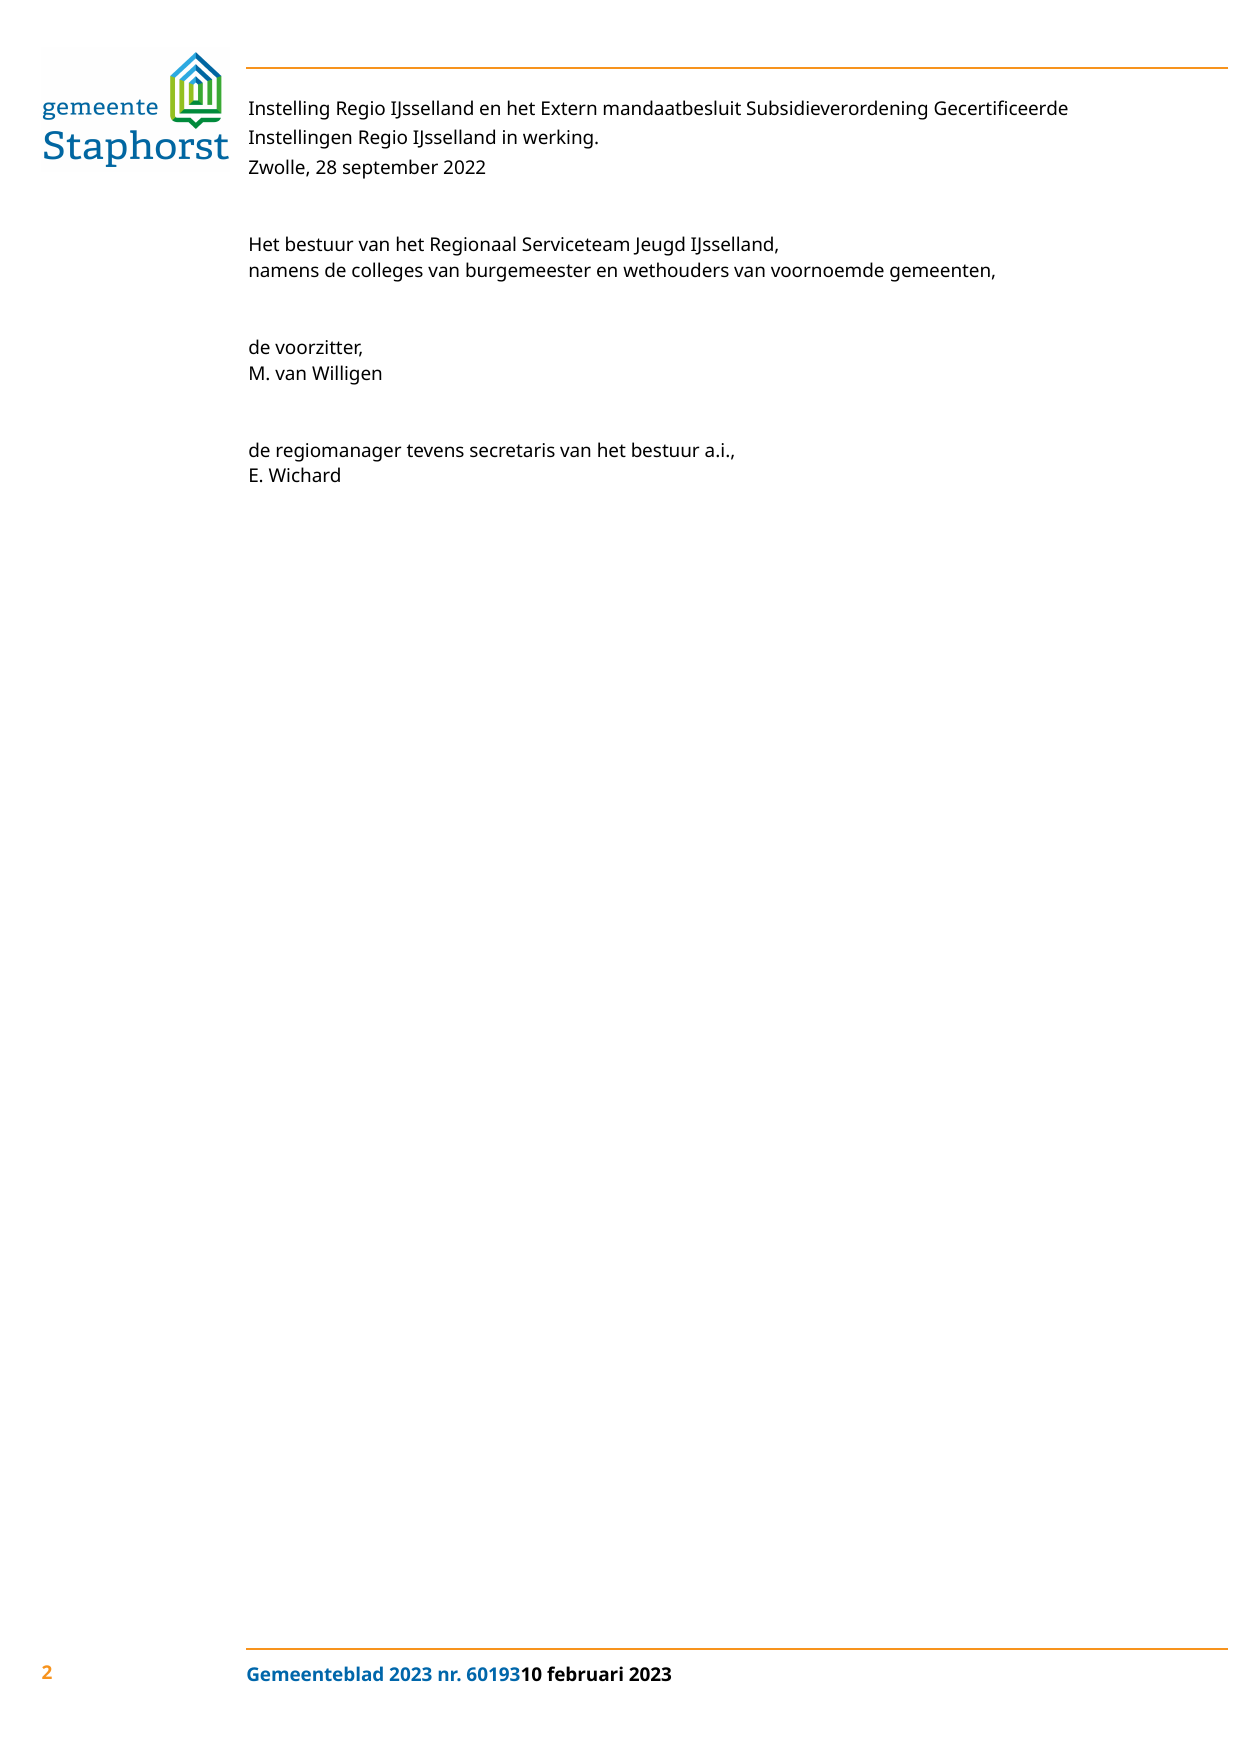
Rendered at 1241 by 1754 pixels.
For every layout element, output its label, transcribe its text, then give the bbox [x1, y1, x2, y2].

text M. van Willigen [248, 360, 1152, 386]
text Het bestuur van het Regionaal Serviceteam Jeugd IJsselland, [248, 231, 1152, 257]
text E. Wichard [248, 463, 1152, 488]
picture [41, 47, 231, 172]
text de regiomanager tevens secretaris van het bestuur a.i., [248, 437, 1152, 463]
text Zwolle, 28 september 2022 [248, 154, 1152, 180]
text Instelling Regio IJsselland en het Extern mandaatbesluit Subsidieverordening Gecertificeerde Instellingen Regio IJsselland in werking. [248, 95, 1152, 150]
text de voorzitter, [248, 334, 1152, 360]
text namens de colleges van burgemeester en wethouders van voornoemde gemeenten, [248, 257, 1152, 283]
